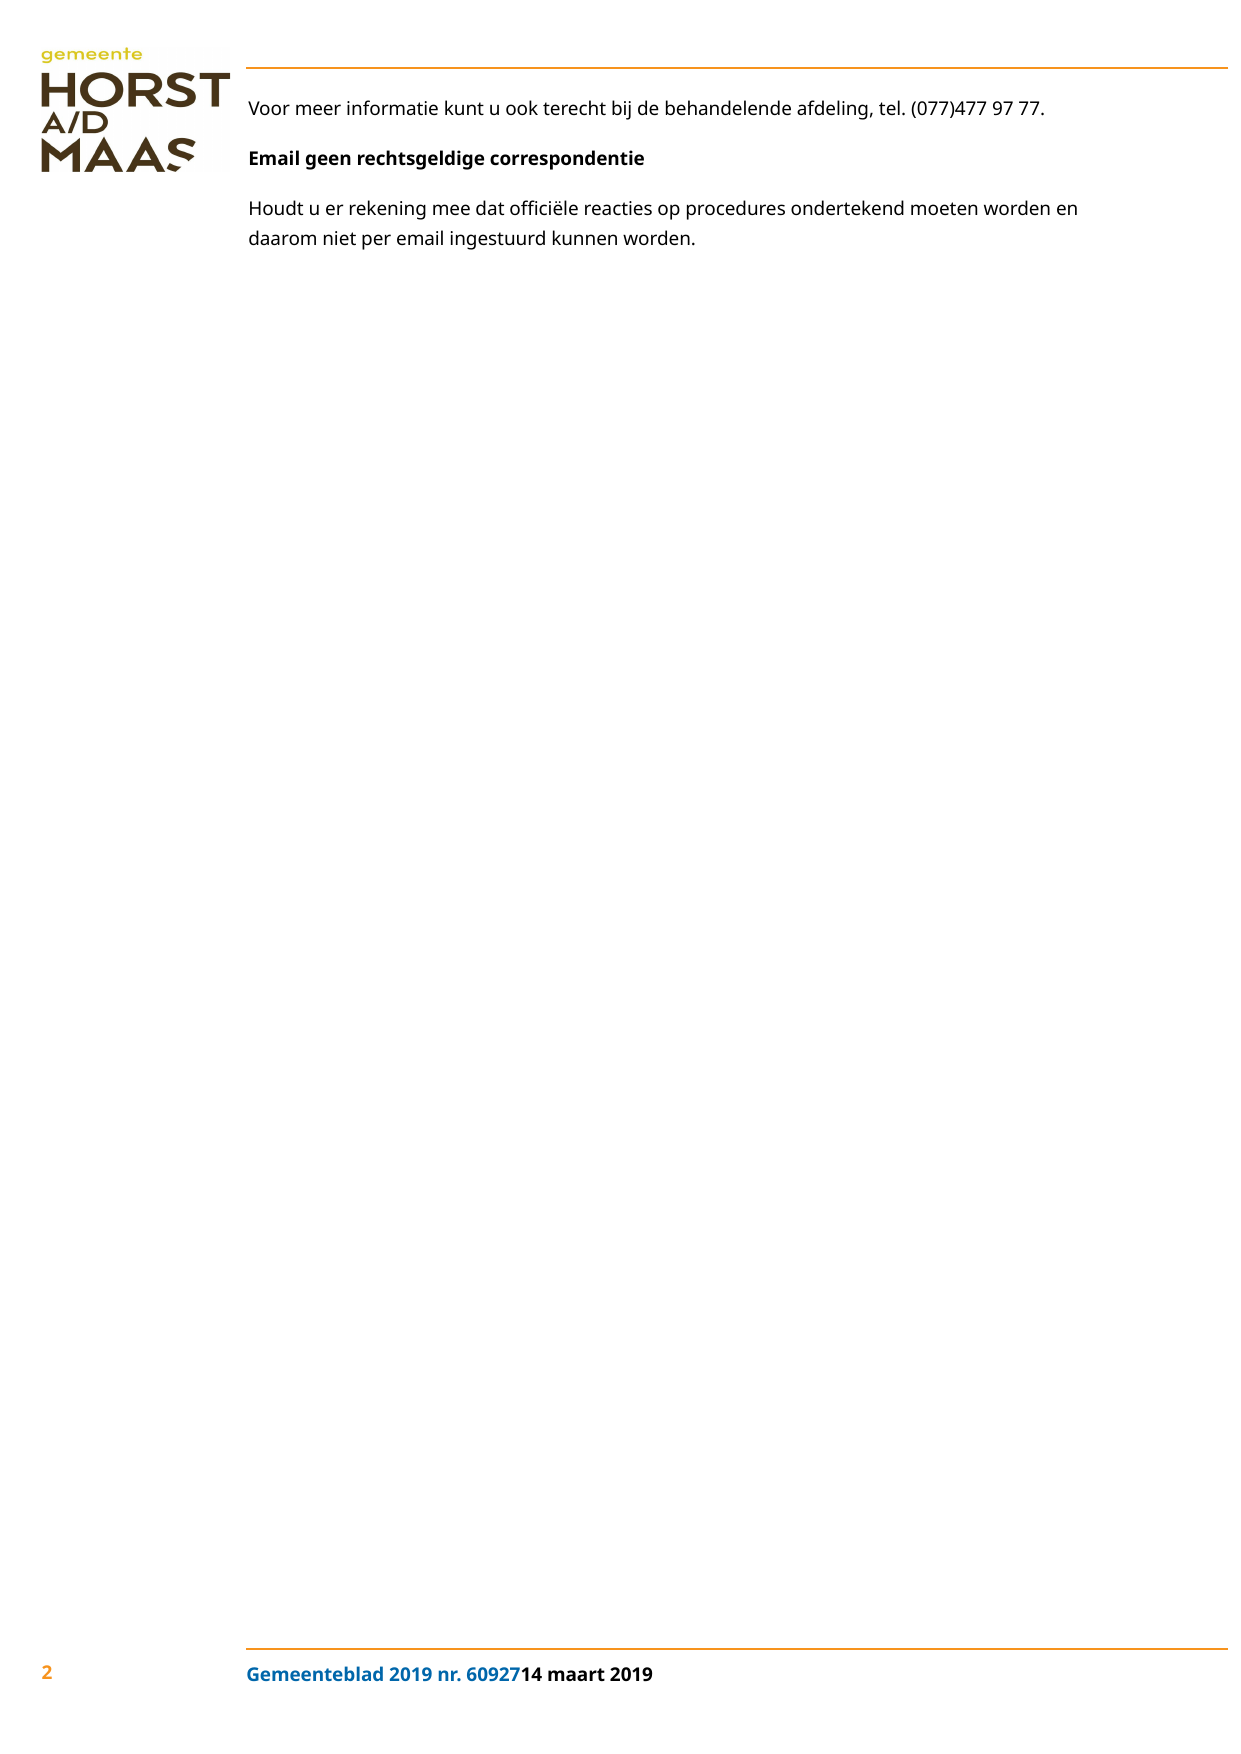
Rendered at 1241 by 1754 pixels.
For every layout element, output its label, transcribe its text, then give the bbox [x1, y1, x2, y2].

picture [41, 47, 231, 172]
text Houdt u er rekening mee dat officiële reacties op procedures ondertekend moeten worden en daarom niet per email ingestuurd kunnen worden. [248, 196, 1152, 251]
text Email geen rechtsgeldige correspondentie [248, 145, 1152, 171]
text Voor meer informatie kunt u ook terecht bij de behandelende afdeling, tel. (077)477 97 77. [248, 95, 1152, 121]
